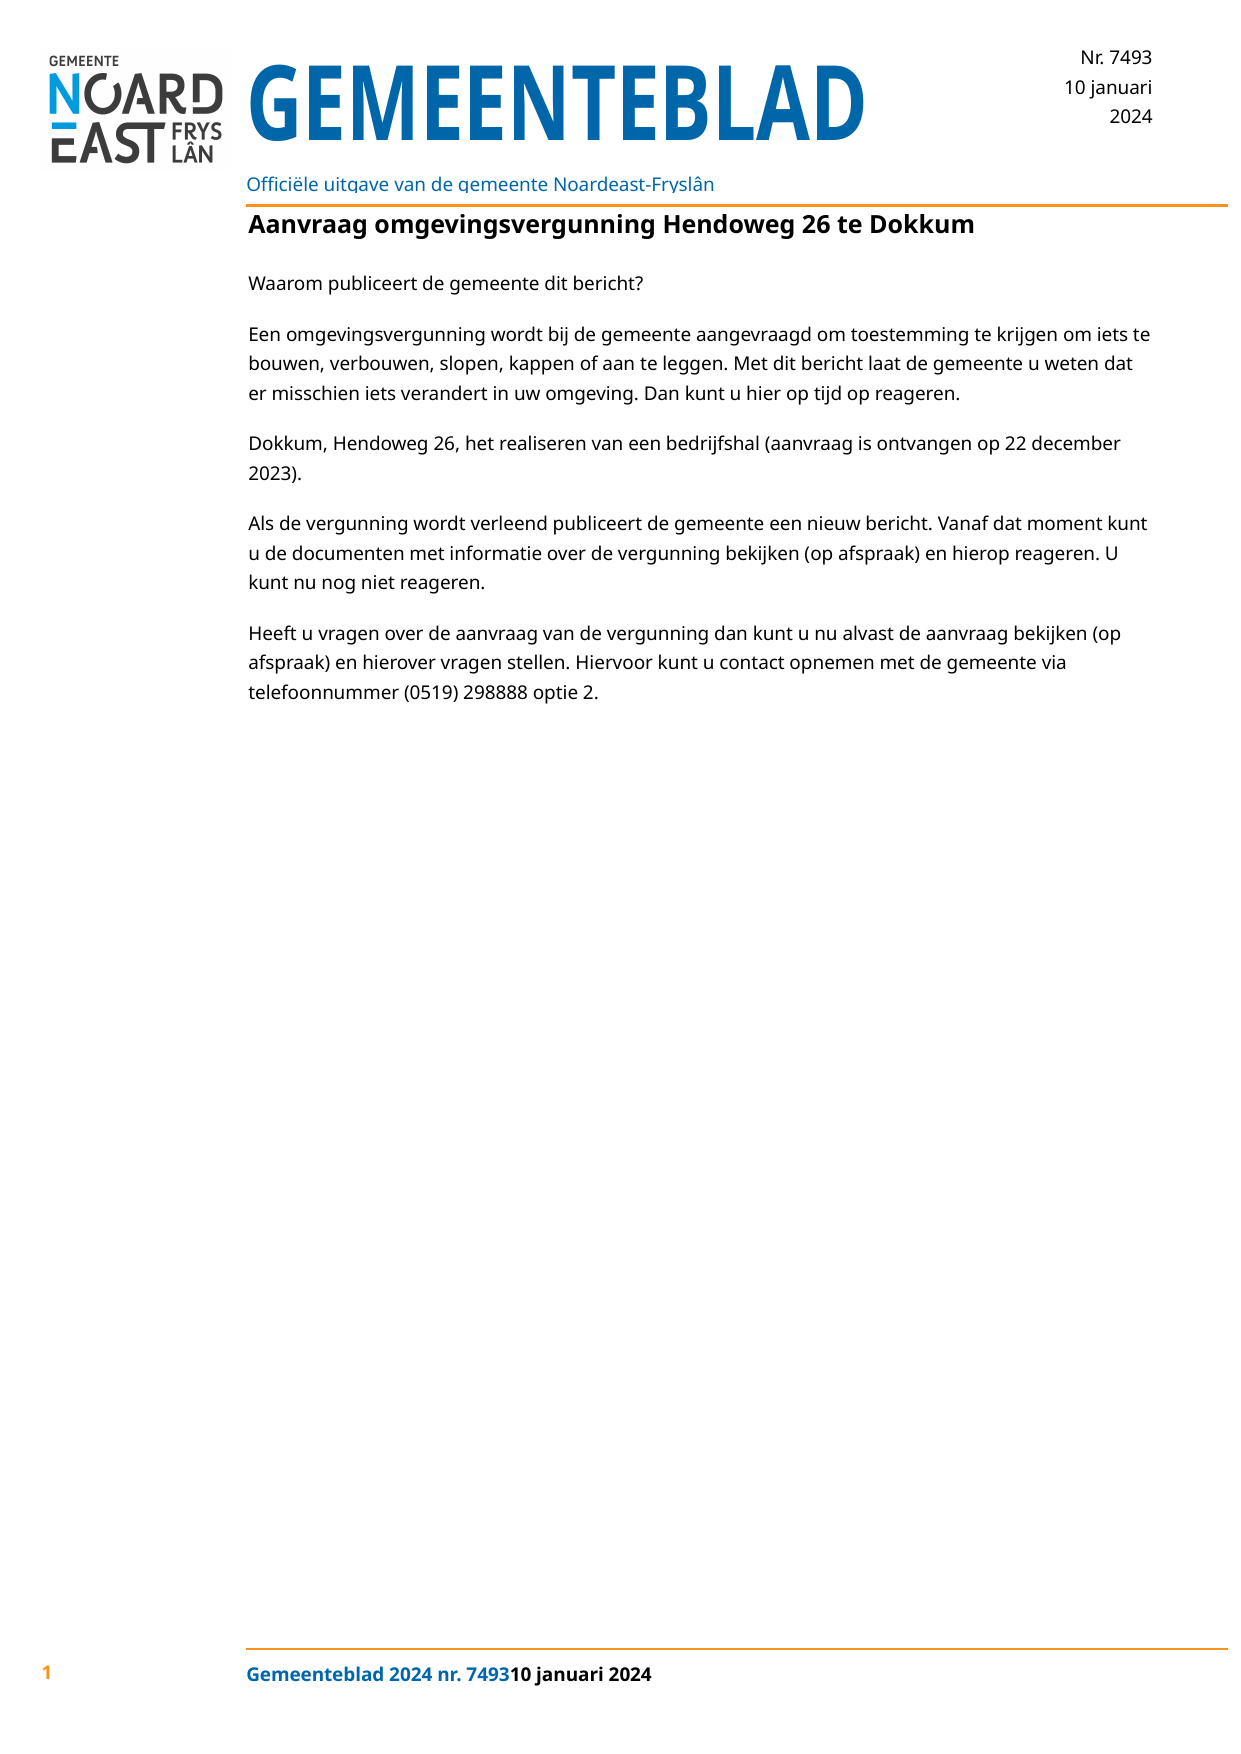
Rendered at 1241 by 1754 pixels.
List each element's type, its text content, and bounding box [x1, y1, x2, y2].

picture [41, 47, 231, 172]
text Aanvraag omgevingsvergunning Hendoweg 26 te Dokkum [248, 207, 1152, 241]
text Als de vergunning wordt verleend publiceert de gemeente een nieuw bericht. Vanaf dat moment kunt u de documenten met informatie over de vergunning bekijken (op afspraak) en hierop reageren. U kunt nu nog niet reageren. [248, 510, 1152, 595]
text Heeft u vragen over de aanvraag van de vergunning dan kunt u nu alvast de aanvraag bekijken (op afspraak) en hierover vragen stellen. Hiervoor kunt u contact opnemen met de gemeente via telefoonnummer (0519) 298888 optie 2. [248, 620, 1152, 705]
text Waarom publiceert de gemeente dit bericht? [248, 270, 1152, 296]
text Dokkum, Hendoweg 26, het realiseren van een bedrijfshal (aanvraag is ontvangen op 22 december 2023). [248, 430, 1152, 486]
text Een omgevingsvergunning wordt bij de gemeente aangevraagd om toestemming te krijgen om iets te bouwen, verbouwen, slopen, kappen of aan te leggen. Met dit bericht laat de gemeente u weten dat er misschien iets verandert in uw omgeving. Dan kunt u hier op tijd op reageren. [248, 321, 1152, 406]
